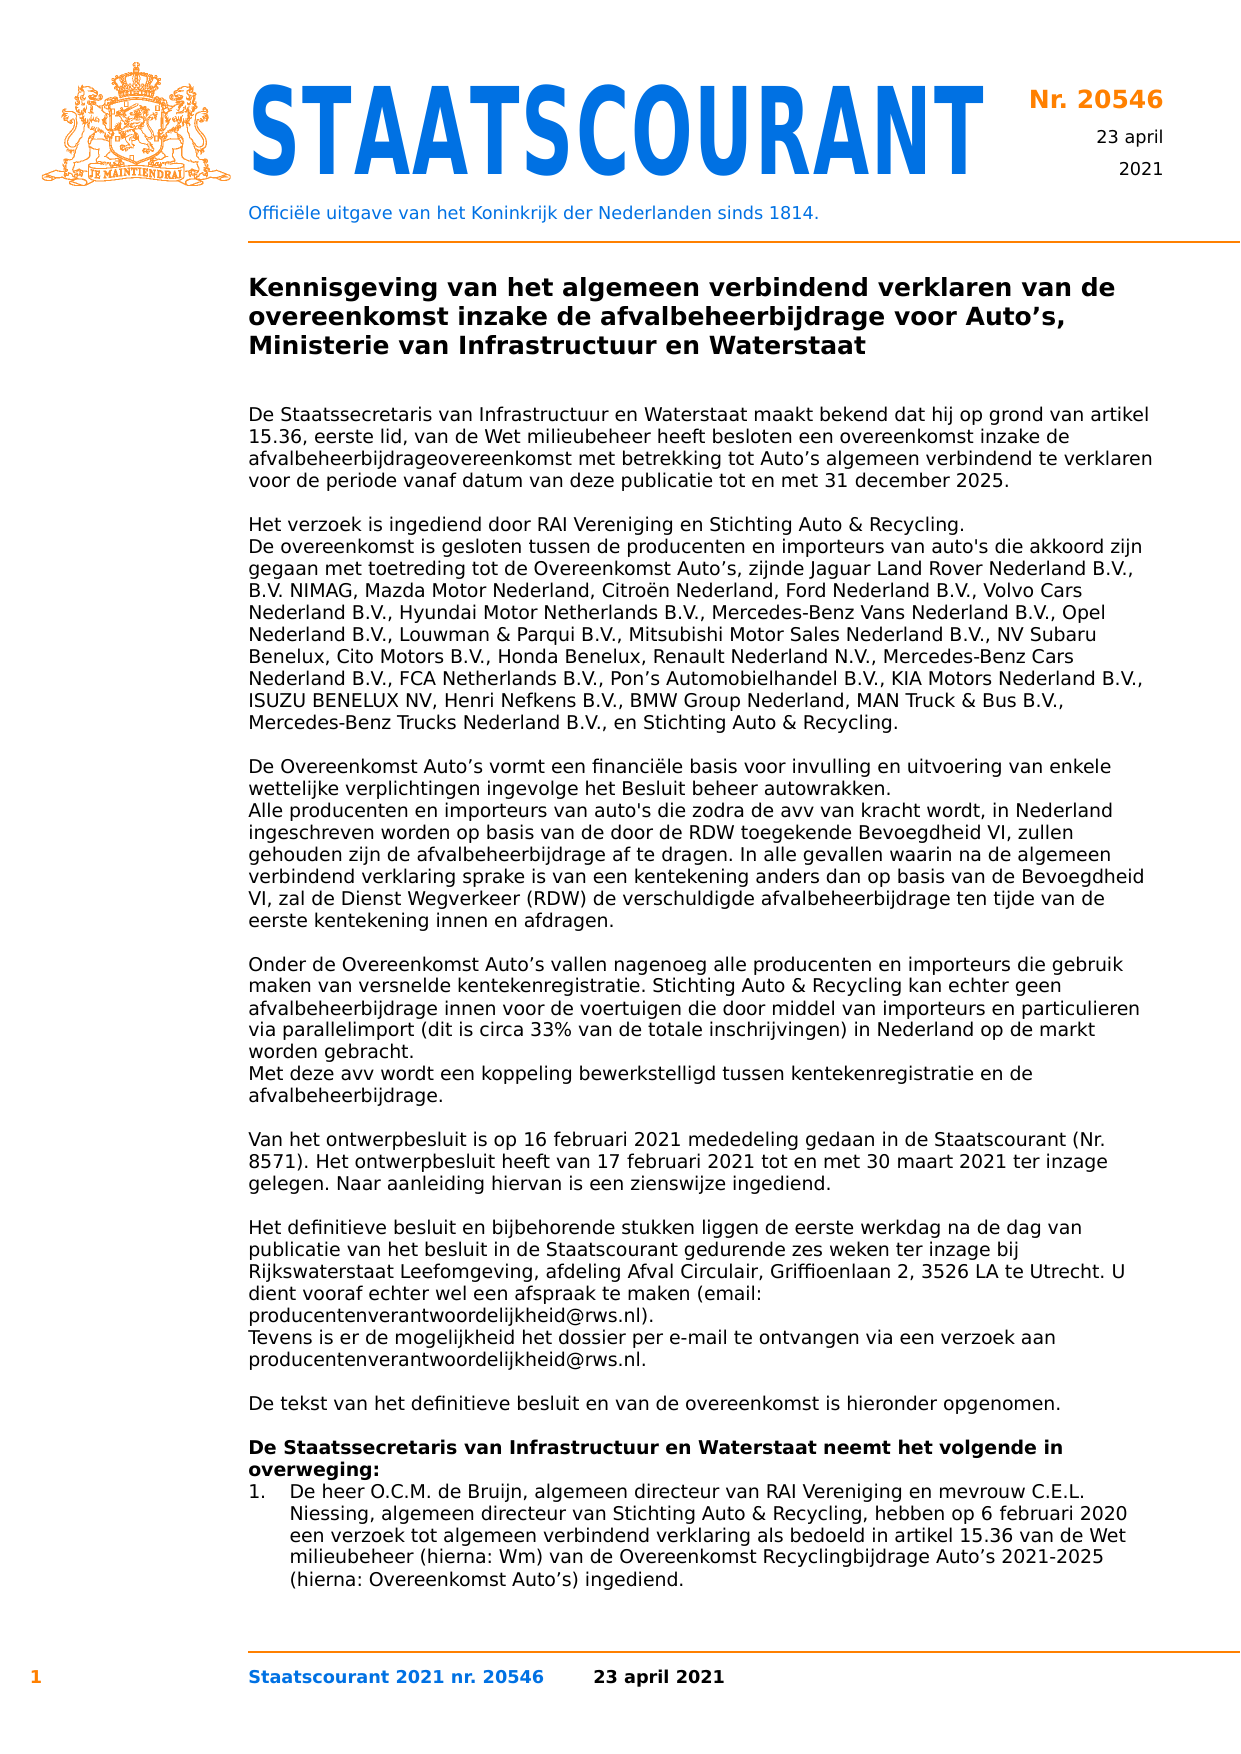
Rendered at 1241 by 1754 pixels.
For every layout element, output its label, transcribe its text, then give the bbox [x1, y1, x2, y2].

table_header [25, 62, 248, 241]
text De tekst van het definitieve besluit en van de overeenkomst is hieronder opgenomen. [248, 1393, 1163, 1415]
text Onder de Overeenkomst Auto’s vallen nagenoeg alle producenten en importeurs die gebruik maken van versnelde kentekenregistratie. Stichting Auto & Recycling kan echter geen afvalbeheerbijdrage innen voor de voertuigen die door middel van importeurs en particulieren via parallelimport (dit is circa 33% van de totale inschrijvingen) in Nederland op de markt worden gebracht. [248, 953, 1163, 1063]
text Alle producenten en importeurs van auto's die zodra de avv van kracht wordt, in Nederland ingeschreven worden op basis van de door de RDW toegekende Bevoegdheid VI, zullen gehouden zijn de afvalbeheerbijdrage af te dragen. In alle gevallen waarin na de algemeen verbindend verklaring sprake is van een kentekening anders dan op basis van de Bevoegdheid VI, zal de Dienst Wegverkeer (RDW) de verschuldigde afvalbeheerbijdrage ten tijde van de eerste kentekening innen en afdragen. [248, 800, 1163, 932]
table_cell 2021 [998, 153, 1240, 203]
text Tevens is er de mogelijkheid het dossier per e-mail te ontvangen via een verzoek aan producentenverantwoordelijkheid@rws.nl. [248, 1327, 1163, 1371]
text Het definitieve besluit en bijbehorende stukken liggen de eerste werkdag na de dag van publicatie van het besluit in de Staatscourant gedurende zes weken ter inzage bij Rijkswaterstaat Leefomgeving, afdeling Afval Circulair, Griffioenlaan 2, 3526 LA te Utrecht. U dient vooraf echter wel een afspraak te maken (email: producentenverantwoordelijkheid@rws.nl). [248, 1217, 1163, 1327]
text 1. De heer O.C.M. de Bruijn, algemeen directeur van RAI Vereniging en mevrouw C.E.L. Niessing, algemeen directeur van Stichting Auto & Recycling, hebben op 6 februari 2020 een verzoek tot algemeen verbindend verklaring als bedoeld in artikel 15.36 van de Wet milieubeheer (hierna: Wm) van de Overeenkomst Recyclingbijdrage Auto’s 2021-2025 (hierna: Overeenkomst Auto’s) ingediend. [248, 1481, 1163, 1590]
text De overeenkomst is gesloten tussen de producenten en importeurs van auto's die akkoord zijn gegaan met toetreding tot de Overeenkomst Auto’s, zijnde Jaguar Land Rover Nederland B.V., B.V. NIMAG, Mazda Motor Nederland, Citroën Nederland, Ford Nederland B.V., Volvo Cars Nederland B.V., Hyundai Motor Netherlands B.V., Mercedes-Benz Vans Nederland B.V., Opel Nederland B.V., Louwman & Parqui B.V., Mitsubishi Motor Sales Nederland B.V., NV Subaru Benelux, Cito Motors B.V., Honda Benelux, Renault Nederland N.V., Mercedes-Benz Cars Nederland B.V., FCA Netherlands B.V., Pon’s Automobielhandel B.V., KIA Motors Nederland B.V., ISUZU BENELUX NV, Henri Nefkens B.V., BMW Group Nederland, MAN Truck & Bus B.V., Mercedes-Benz Trucks Nederland B.V., en Stichting Auto & Recycling. [248, 536, 1163, 734]
table_header Nr. 20546 [998, 62, 1240, 121]
table_cell Officiële uitgave van het Koninkrijk der Nederlanden sinds 1814. [248, 203, 1240, 241]
text Het verzoek is ingediend door RAI Vereniging en Stichting Auto & Recycling. [248, 514, 1163, 536]
text Van het ontwerpbesluit is op 16 februari 2021 mededeling gedaan in de Staatscourant (Nr. 8571). Het ontwerpbesluit heeft van 17 februari 2021 tot en met 30 maart 2021 ter inzage gelegen. Naar aanleiding hiervan is een zienswijze ingediend. [248, 1129, 1163, 1195]
text Met deze avv wordt een koppeling bewerkstelligd tussen kentekenregistratie en de afvalbeheerbijdrage. [248, 1063, 1163, 1107]
table_header STAATSCOURANT [248, 62, 998, 203]
subtitle Kennisgeving van het algemeen verbindend verklaren van de overeenkomst inzake de afvalbeheerbijdrage voor Auto’s, Ministerie van Infrastructuur en Waterstaat [248, 273, 1163, 361]
text De Staatssecretaris van Infrastructuur en Waterstaat neemt het volgende in overweging: [248, 1437, 1163, 1481]
text De Overeenkomst Auto’s vormt een financiële basis voor invulling en uitvoering van enkele wettelijke verplichtingen ingevolge het Besluit beheer autowrakken. [248, 756, 1163, 800]
table_cell 23 april [998, 121, 1240, 153]
text De Staatssecretaris van Infrastructuur en Waterstaat maakt bekend dat hij op grond van artikel 15.36, eerste lid, van de Wet milieubeheer heeft besloten een overeenkomst inzake de afvalbeheerbijdrageovereenkomst met betrekking tot Auto’s algemeen verbindend te verklaren voor de periode vanaf datum van deze publicatie tot en met 31 december 2025. [248, 404, 1163, 492]
picture [41, 62, 231, 186]
